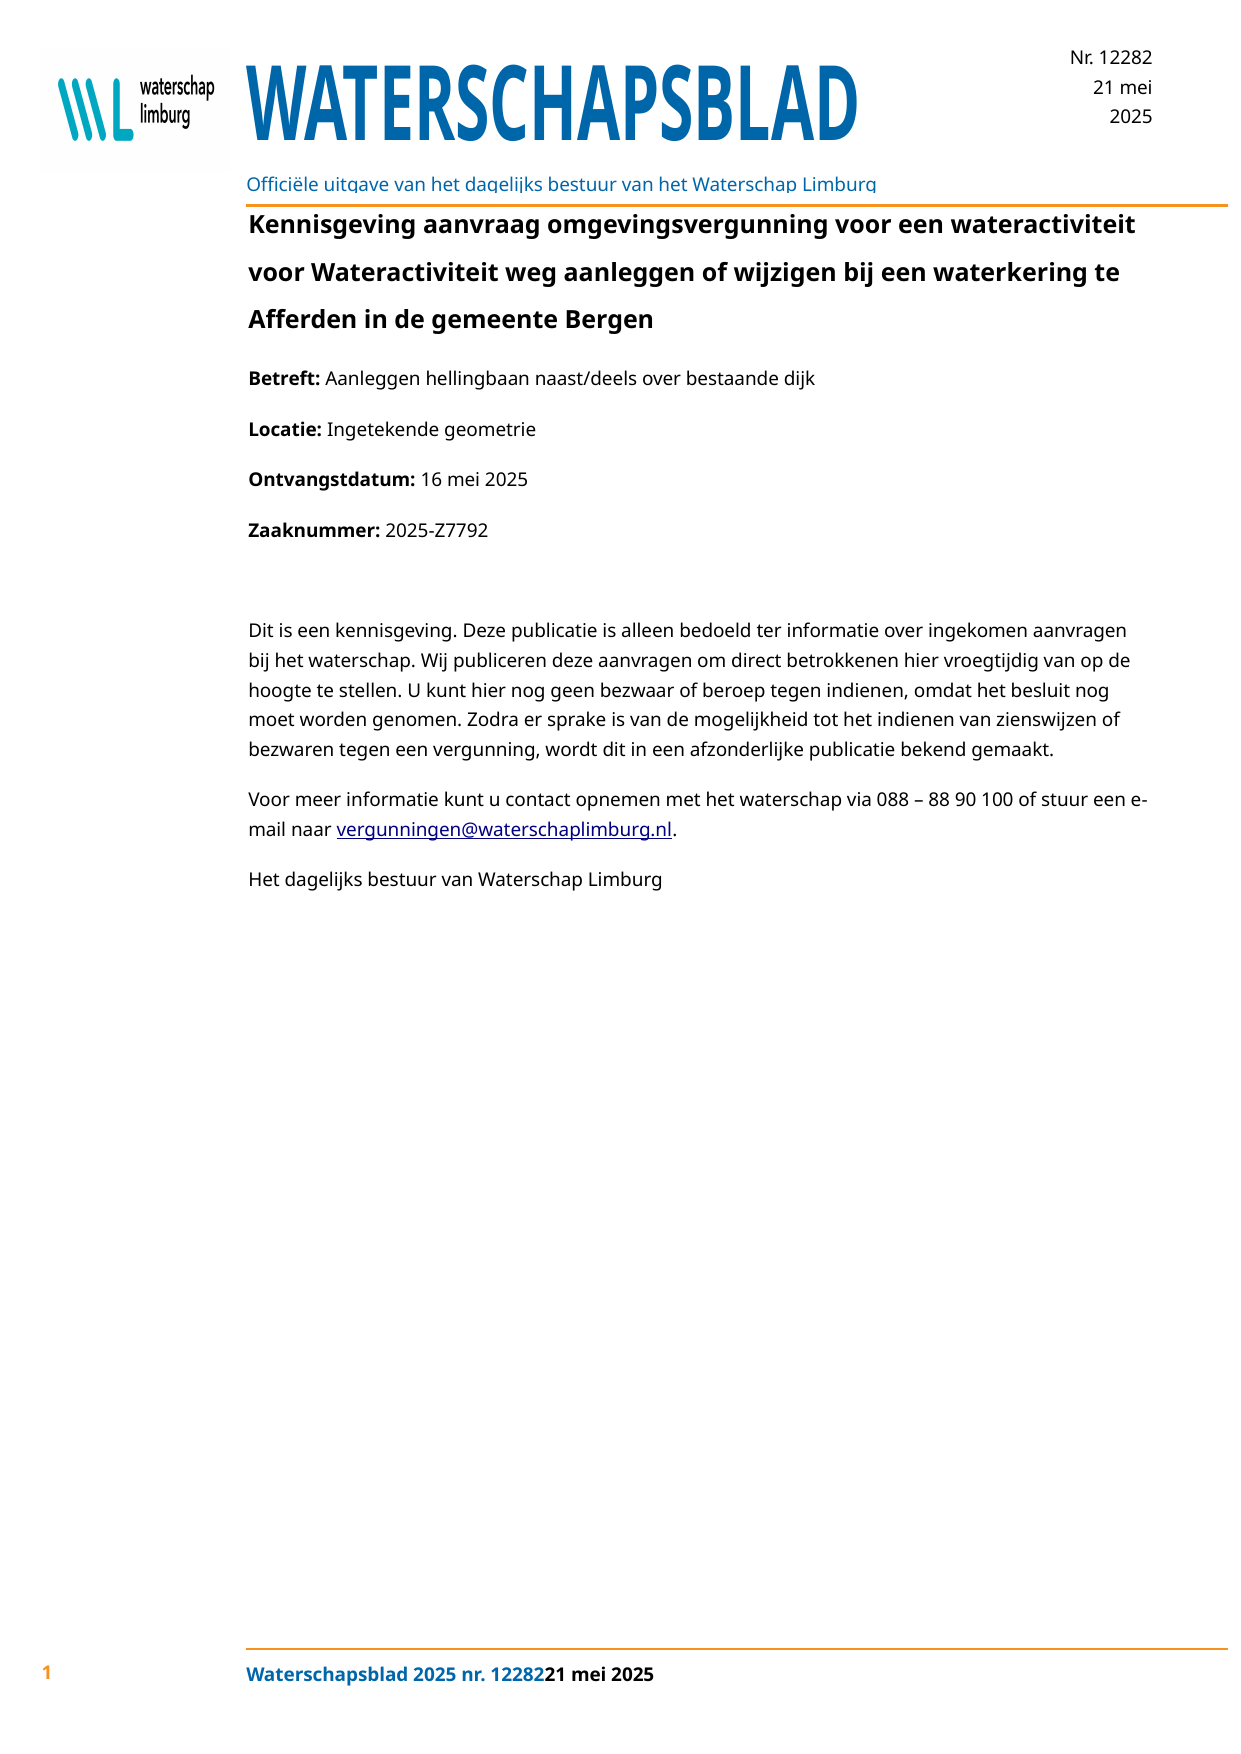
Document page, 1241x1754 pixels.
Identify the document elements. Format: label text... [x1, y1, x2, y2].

text Betreft: Aanleggen hellingbaan naast/deels over bestaande dijk [248, 366, 1152, 391]
text Voor meer informatie kunt u contact opnemen met het waterschap via 088 – 88 90 100 of stuur een e-mail naar vergunningen@waterschaplimburg.nl. [248, 786, 1152, 842]
text Het dagelijks bestuur van Waterschap Limburg [248, 866, 1152, 892]
picture [41, 47, 231, 172]
text Kennisgeving aanvraag omgevingsvergunning voor een wateractiviteit voor Wateractiviteit weg aanleggen of wijzigen bij een waterkering te Afferden in de gemeente Bergen [248, 207, 1152, 336]
text Ontvangstdatum: 16 mei 2025 [248, 466, 1152, 492]
text Locatie: Ingetekende geometrie [248, 416, 1152, 442]
text Dit is een kennisgeving. Deze publicatie is alleen bedoeld ter informatie over ingekomen aanvragen bij het waterschap. Wij publiceren deze aanvragen om direct betrokkenen hier vroegtijdig van op de hoogte te stellen. U kunt hier nog geen bezwaar of beroep tegen indienen, omdat het besluit nog moet worden genomen. Zodra er sprake is van de mogelijkheid tot het indienen van zienswijzen of bezwaren tegen een vergunning, wordt dit in een afzonderlijke publicatie bekend gemaakt. [248, 618, 1152, 762]
text Zaaknummer: 2025-Z7792 [248, 517, 1152, 542]
